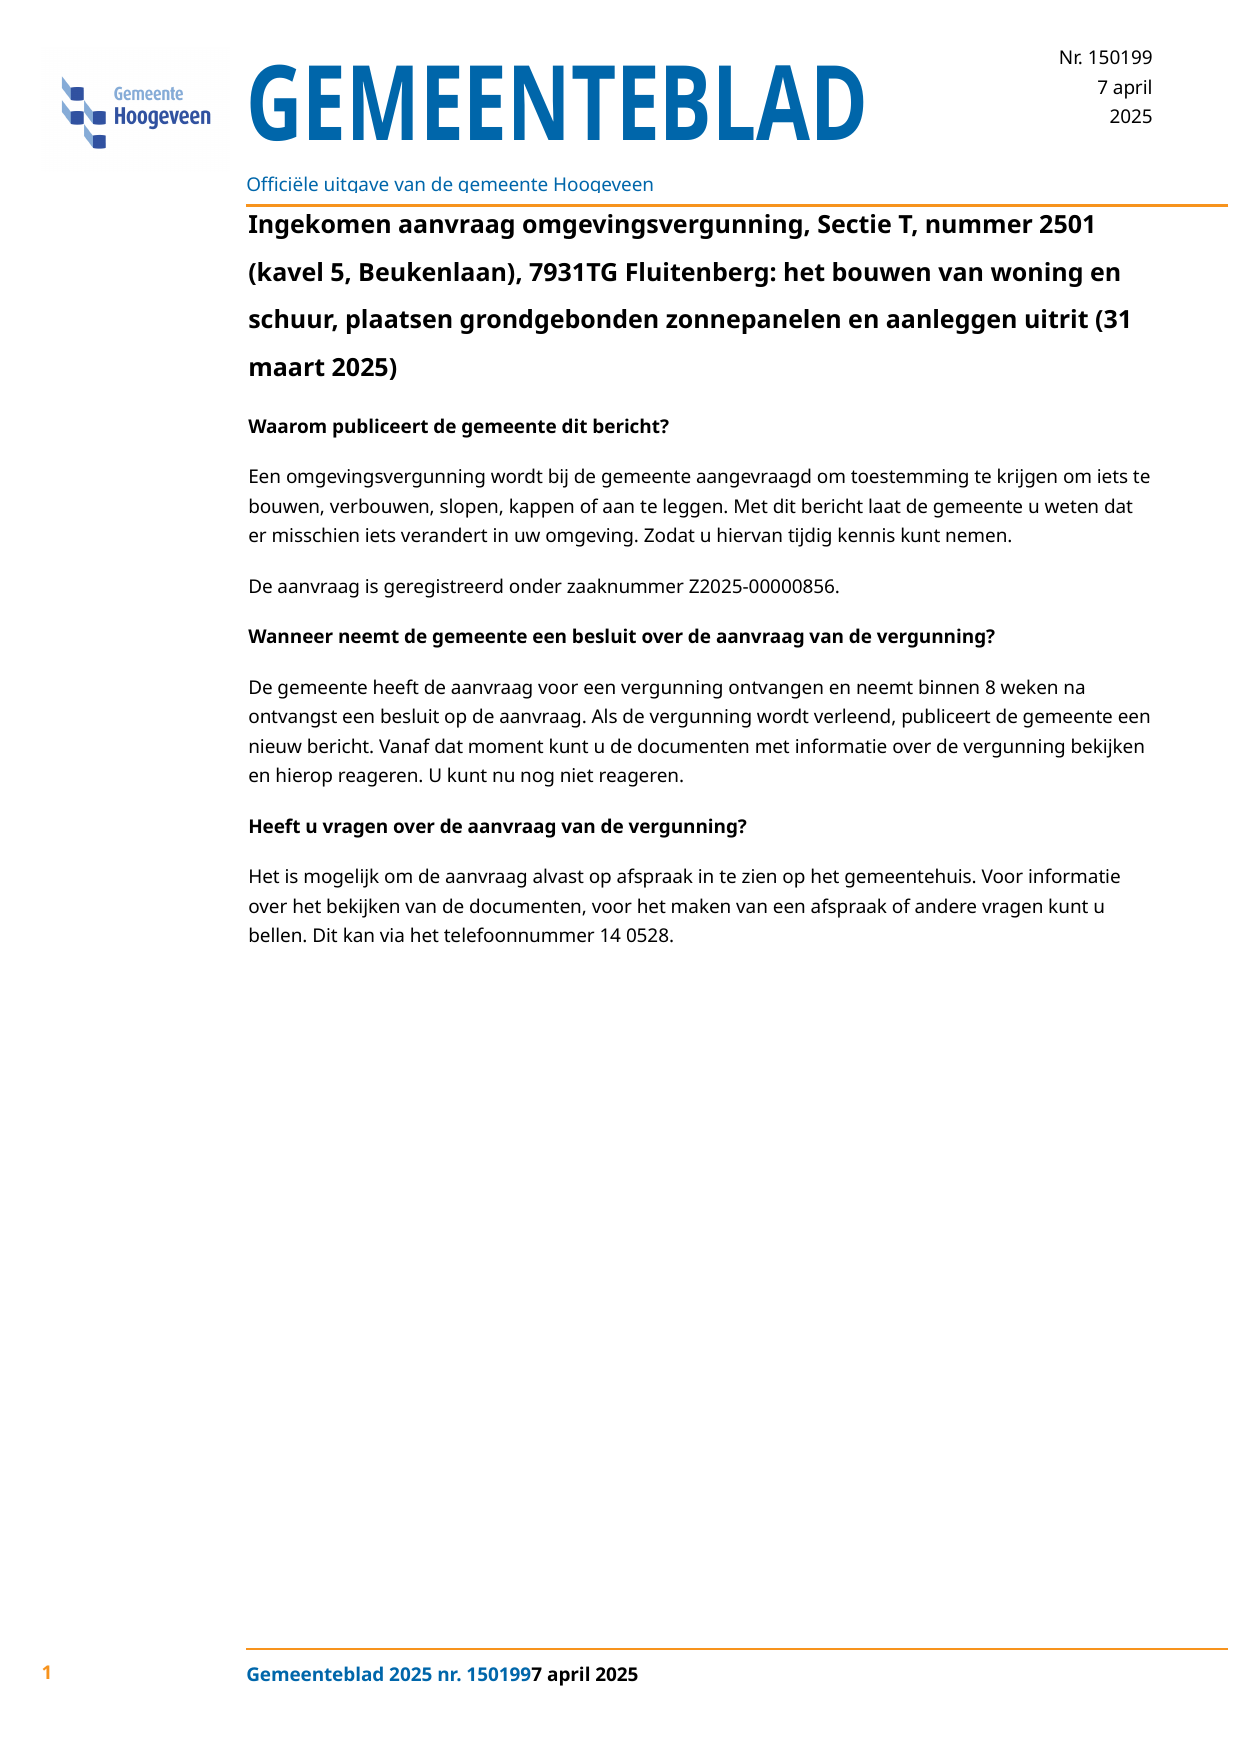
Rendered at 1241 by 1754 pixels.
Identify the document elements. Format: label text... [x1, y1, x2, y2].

text Wanneer neemt de gemeente een besluit over de aanvraag van de vergunning? [248, 623, 1152, 649]
text De gemeente heeft de aanvraag voor een vergunning ontvangen en neemt binnen 8 weken na ontvangst een besluit op de aanvraag. Als de vergunning wordt verleend, publiceert de gemeente een nieuw bericht. Vanaf dat moment kunt u de documenten met informatie over de vergunning bekijken en hierop reageren. U kunt nu nog niet reageren. [248, 674, 1152, 788]
text De aanvraag is geregistreerd onder zaaknummer Z2025-00000856. [248, 573, 1152, 599]
picture [41, 47, 231, 172]
text Heeft u vragen over de aanvraag van de vergunning? [248, 813, 1152, 839]
text Het is mogelijk om de aanvraag alvast op afspraak in te zien op het gemeentehuis. Voor informatie over het bekijken van de documenten, voor het maken van een afspraak of andere vragen kunt u bellen. Dit kan via het telefoonnummer 14 0528. [248, 863, 1152, 948]
text Ingekomen aanvraag omgevingsvergunning, Sectie T, nummer 2501 (kavel 5, Beukenlaan), 7931TG Fluitenberg: het bouwen van woning en schuur, plaatsen grondgebonden zonnepanelen en aanleggen uitrit (31 maart 2025) [248, 207, 1152, 384]
text Waarom publiceert de gemeente dit bericht? [248, 413, 1152, 439]
text Een omgevingsvergunning wordt bij de gemeente aangevraagd om toestemming te krijgen om iets te bouwen, verbouwen, slopen, kappen of aan te leggen. Met dit bericht laat de gemeente u weten dat er misschien iets verandert in uw omgeving. Zodat u hiervan tijdig kennis kunt nemen. [248, 463, 1152, 548]
